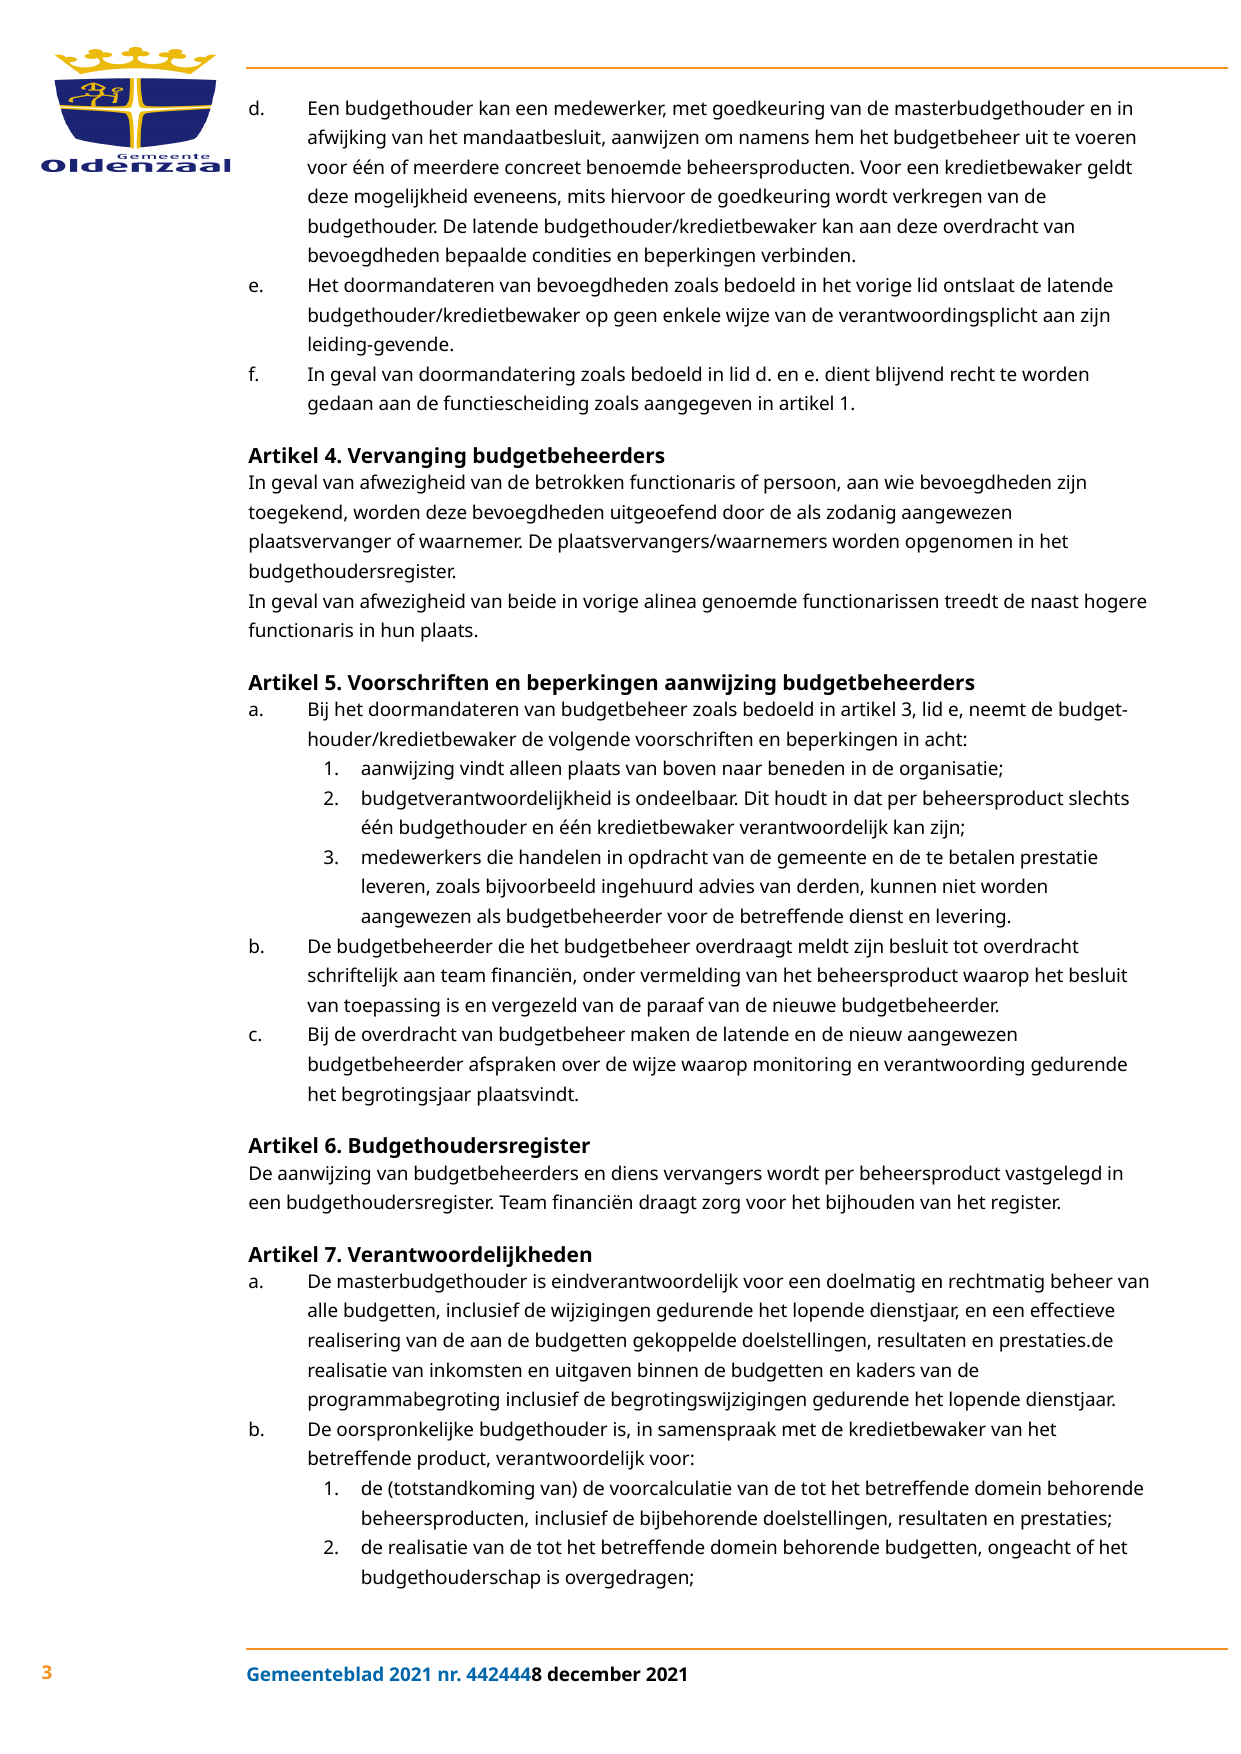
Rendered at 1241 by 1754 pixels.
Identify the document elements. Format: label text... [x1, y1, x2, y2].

text Artikel 4. Vervanging budgetbeheerders [248, 441, 1152, 469]
list De budgetbeheerder die het budgetbeheer overdraagt meldt zijn besluit tot overdracht schriftelijk aan team financiën, onder vermelding van het beheersproduct waarop het besluit van toepassing is en vergezeld van de paraaf van de nieuwe budgetbeheerder. [248, 933, 1152, 1018]
list de (totstandkoming van) de voorcalculatie van de tot het betreffende domein behorende beheersproducten, inclusief de bijbehorende doelstellingen, resultaten en prestaties; [323, 1475, 1152, 1531]
text Artikel 5. Voorschriften en beperkingen aanwijzing budgetbeheerders [248, 668, 1152, 696]
list De masterbudgethouder is eindverantwoordelijk voor een doelmatig en rechtmatig beheer van alle budgetten, inclusief de wijzigingen gedurende het lopende dienstjaar, en een effectieve realisering van de aan de budgetten gekoppelde doelstellingen, resultaten en prestaties.de realisatie van inkomsten en uitgaven binnen de budgetten en kaders van de programmabegroting inclusief de begrotingswijzigingen gedurende het lopende dienstjaar. [248, 1268, 1152, 1412]
list In geval van doormandatering zoals bedoeld in lid d. en e. dient blijvend recht te worden gedaan aan de functiescheiding zoals aangegeven in artikel 1. [248, 361, 1152, 416]
text De aanwijzing van budgetbeheerders en diens vervangers wordt per beheersproduct vastgelegd in een budgethoudersregister. Team financiën draagt zorg voor het bijhouden van het register. [248, 1160, 1152, 1215]
list budgetverantwoordelijkheid is ondeelbaar. Dit houdt in dat per beheersproduct slechts één budgethouder en één kredietbewaker verantwoordelijk kan zijn; [323, 785, 1152, 840]
text In geval van afwezigheid van beide in vorige alinea genoemde functionarissen treedt de naast hogere functionaris in hun plaats. [248, 588, 1152, 643]
list Het doormandateren van bevoegdheden zoals bedoeld in het vorige lid ontslaat de latende budgethouder/kredietbewaker op geen enkele wijze van de verantwoordingsplicht aan zijn leiding-gevende. [248, 272, 1152, 357]
text Artikel 7. Verantwoordelijkheden [248, 1240, 1152, 1268]
list aanwijzing vindt alleen plaats van boven naar beneden in de organisatie; [323, 755, 1152, 781]
list de realisatie van de tot het betreffende domein behorende budgetten, ongeacht of het budgethouderschap is overgedragen; [323, 1534, 1152, 1590]
list Een budgethouder kan een medewerker, met goedkeuring van de masterbudgethouder en in afwijking van het mandaatbesluit, aanwijzen om namens hem het budgetbeheer uit te voeren voor één of meerdere concreet benoemde beheersproducten. Voor een kredietbewaker geldt deze mogelijkheid eveneens, mits hiervoor de goedkeuring wordt verkregen van de budgethouder. De latende budgethouder/kredietbewaker kan aan deze overdracht van bevoegdheden bepaalde condities en beperkingen verbinden. [248, 95, 1152, 268]
list De oorspronkelijke budgethouder is, in samenspraak met de kredietbewaker van het betreffende product, verantwoordelijk voor: [248, 1416, 1152, 1471]
picture [41, 47, 231, 172]
list Bij het doormandateren van budgetbeheer zoals bedoeld in artikel 3, lid e, neemt de budget-houder/kredietbewaker de volgende voorschriften en beperkingen in acht: [248, 696, 1152, 752]
text Artikel 6. Budgethoudersregister [248, 1131, 1152, 1160]
list medewerkers die handelen in opdracht van de gemeente en de te betalen prestatie leveren, zoals bijvoorbeeld ingehuurd advies van derden, kunnen niet worden aangewezen als budgetbeheerder voor de betreffende dienst en levering. [323, 844, 1152, 929]
list Bij de overdracht van budgetbeheer maken de latende en de nieuw aangewezen budgetbeheerder afspraken over de wijze waarop monitoring en verantwoording gedurende het begrotingsjaar plaatsvindt. [248, 1022, 1152, 1107]
text In geval van afwezigheid van de betrokken functionaris of persoon, aan wie bevoegdheden zijn toegekend, worden deze bevoegdheden uitgeoefend door de als zodanig aangewezen plaatsvervanger of waarnemer. De plaatsvervangers/waarnemers worden opgenomen in het budgethoudersregister. [248, 469, 1152, 584]
